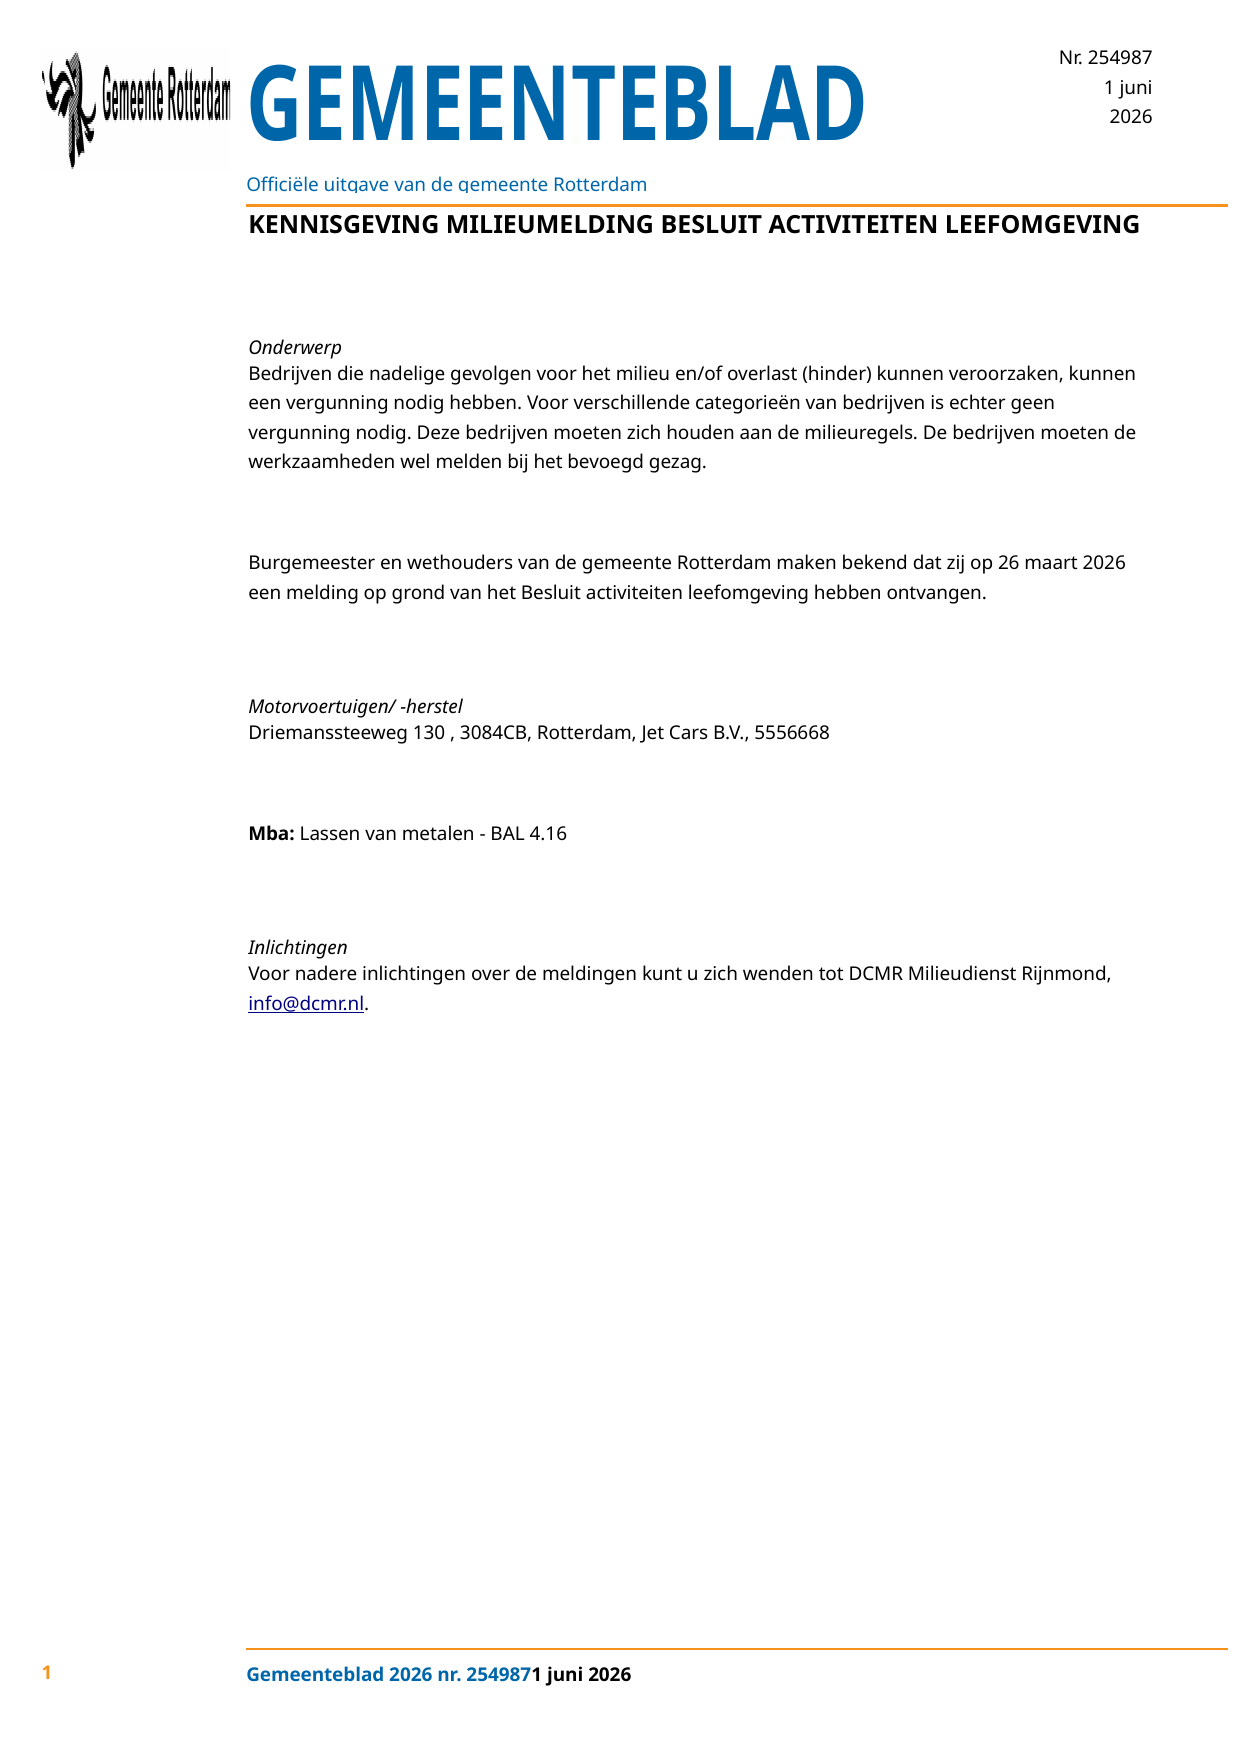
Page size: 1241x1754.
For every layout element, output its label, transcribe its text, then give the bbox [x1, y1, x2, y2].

text Driemanssteeweg 130 , 3084CB, Rotterdam, Jet Cars B.V., 5556668 [248, 719, 1152, 745]
text Onderwerp [248, 334, 1152, 360]
text Voor nadere inlichtingen over de meldingen kunt u zich wenden tot DCMR Milieudienst Rijnmond, info@dcmr.nl. [248, 960, 1152, 1016]
text Bedrijven die nadelige gevolgen voor het milieu en/of overlast (hinder) kunnen veroorzaken, kunnen een vergunning nodig hebben. Voor verschillende categorieën van bedrijven is echter geen vergunning nodig. Deze bedrijven moeten zich houden aan de milieuregels. De bedrijven moeten de werkzaamheden wel melden bij het bevoegd gezag. [248, 360, 1152, 474]
picture [41, 47, 231, 172]
text Inlichtingen [248, 934, 1152, 960]
text Mba: Lassen van metalen - BAL 4.16 [248, 820, 1152, 846]
text Burgemeester en wethouders van de gemeente Rotterdam maken bekend dat zij op 26 maart 2026 een melding op grond van het Besluit activiteiten leefomgeving hebben ontvangen. [248, 549, 1152, 605]
text Motorvoertuigen/ -herstel [248, 693, 1152, 719]
text KENNISGEVING MILIEUMELDING BESLUIT ACTIVITEITEN LEEFOMGEVING [248, 207, 1152, 241]
